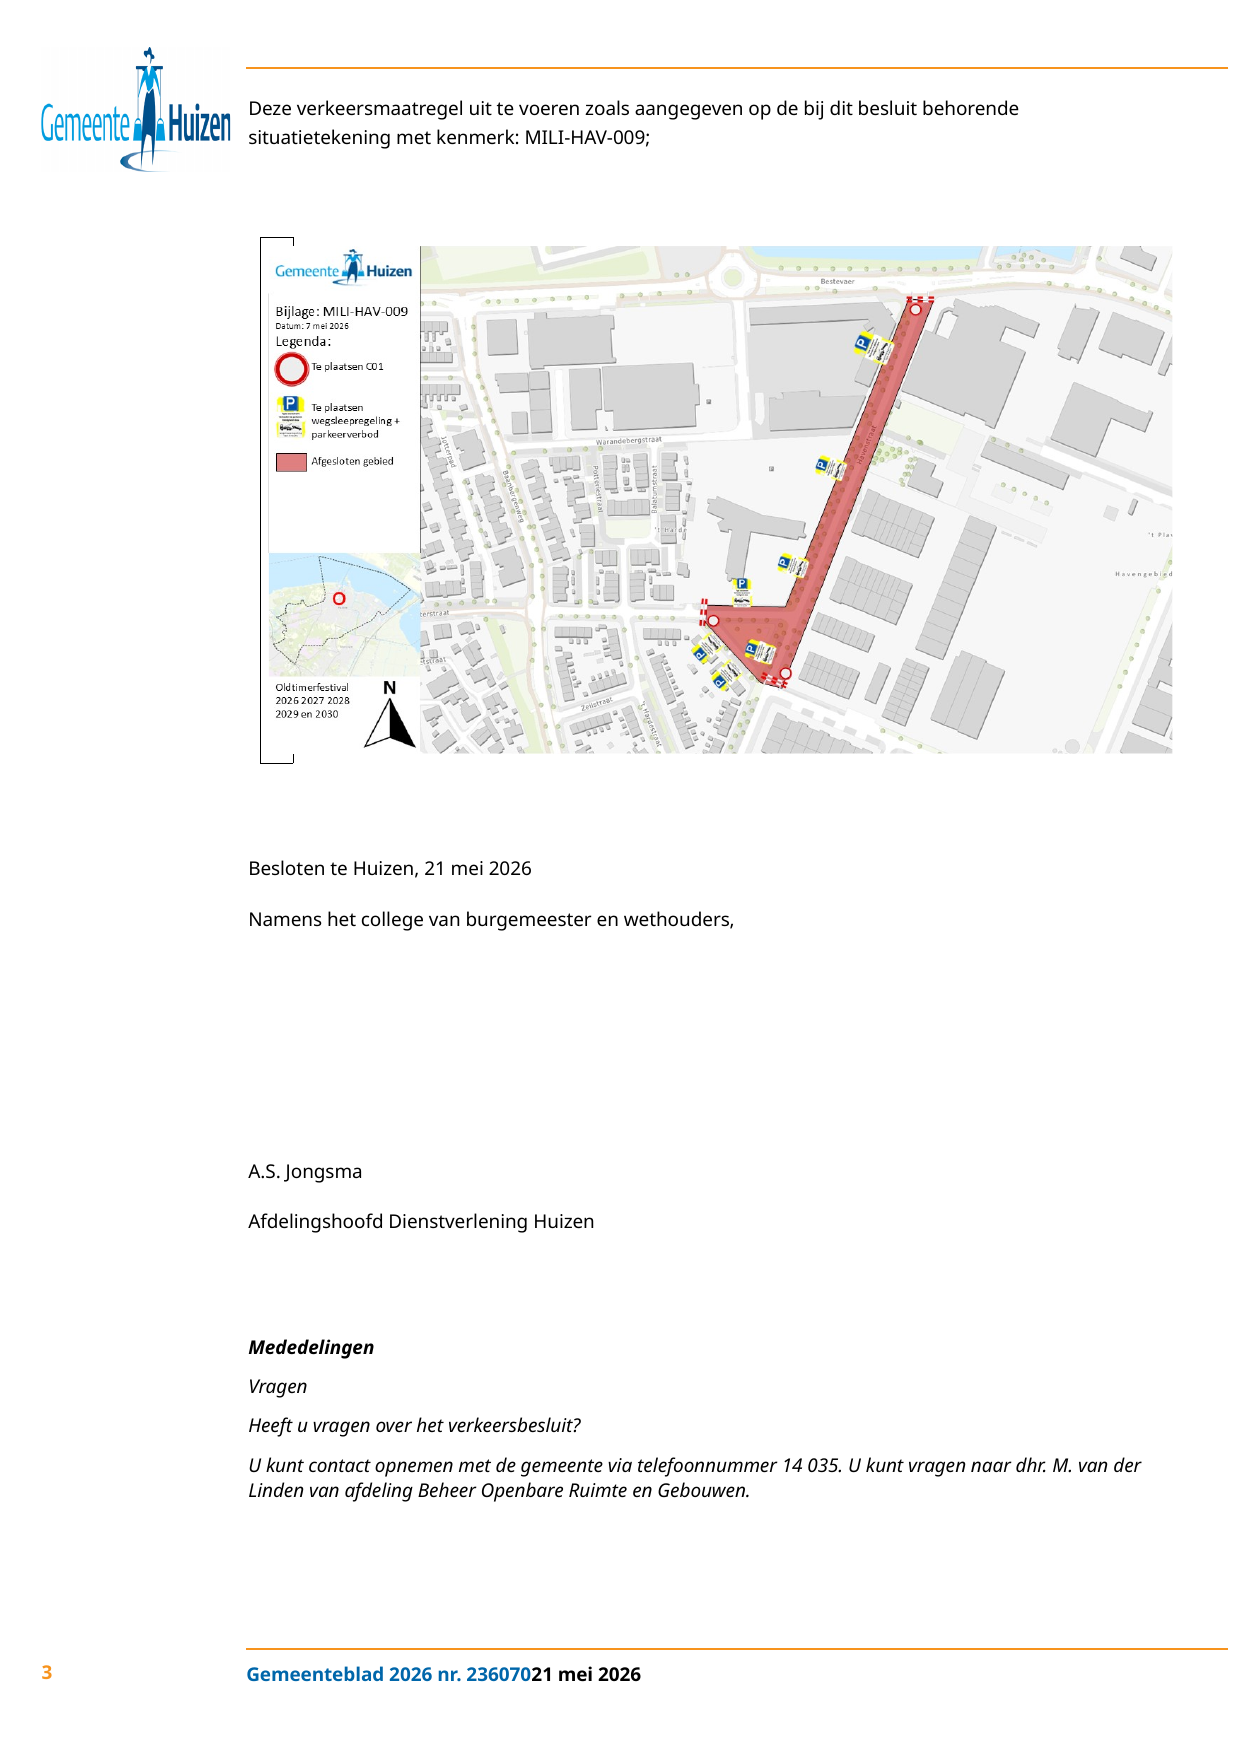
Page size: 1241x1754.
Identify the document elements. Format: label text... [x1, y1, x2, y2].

picture [268, 246, 1173, 754]
text A.S. Jongsma [248, 1158, 1152, 1184]
text Vragen [248, 1373, 1152, 1399]
text Mededelingen [248, 1334, 1152, 1360]
picture [41, 47, 231, 172]
text Deze verkeersmaatregel uit te voeren zoals aangegeven op de bij dit besluit behorende situatietekening met kenmerk: MILI-HAV-009; [248, 95, 1152, 150]
text Besloten te Huizen, 21 mei 2026 [248, 856, 1152, 881]
text Heeft u vragen over het verkeersbesluit? [248, 1412, 1152, 1438]
text Afdelingshoofd Dienstverlening Huizen [248, 1208, 1152, 1234]
text Namens het college van burgemeester en wethouders, [248, 906, 1152, 932]
text U kunt contact opnemen met de gemeente via telefoonnummer 14 035. U kunt vragen naar dhr. M. van der Linden van afdeling Beheer Openbare Ruimte en Gebouwen. [248, 1452, 1152, 1503]
